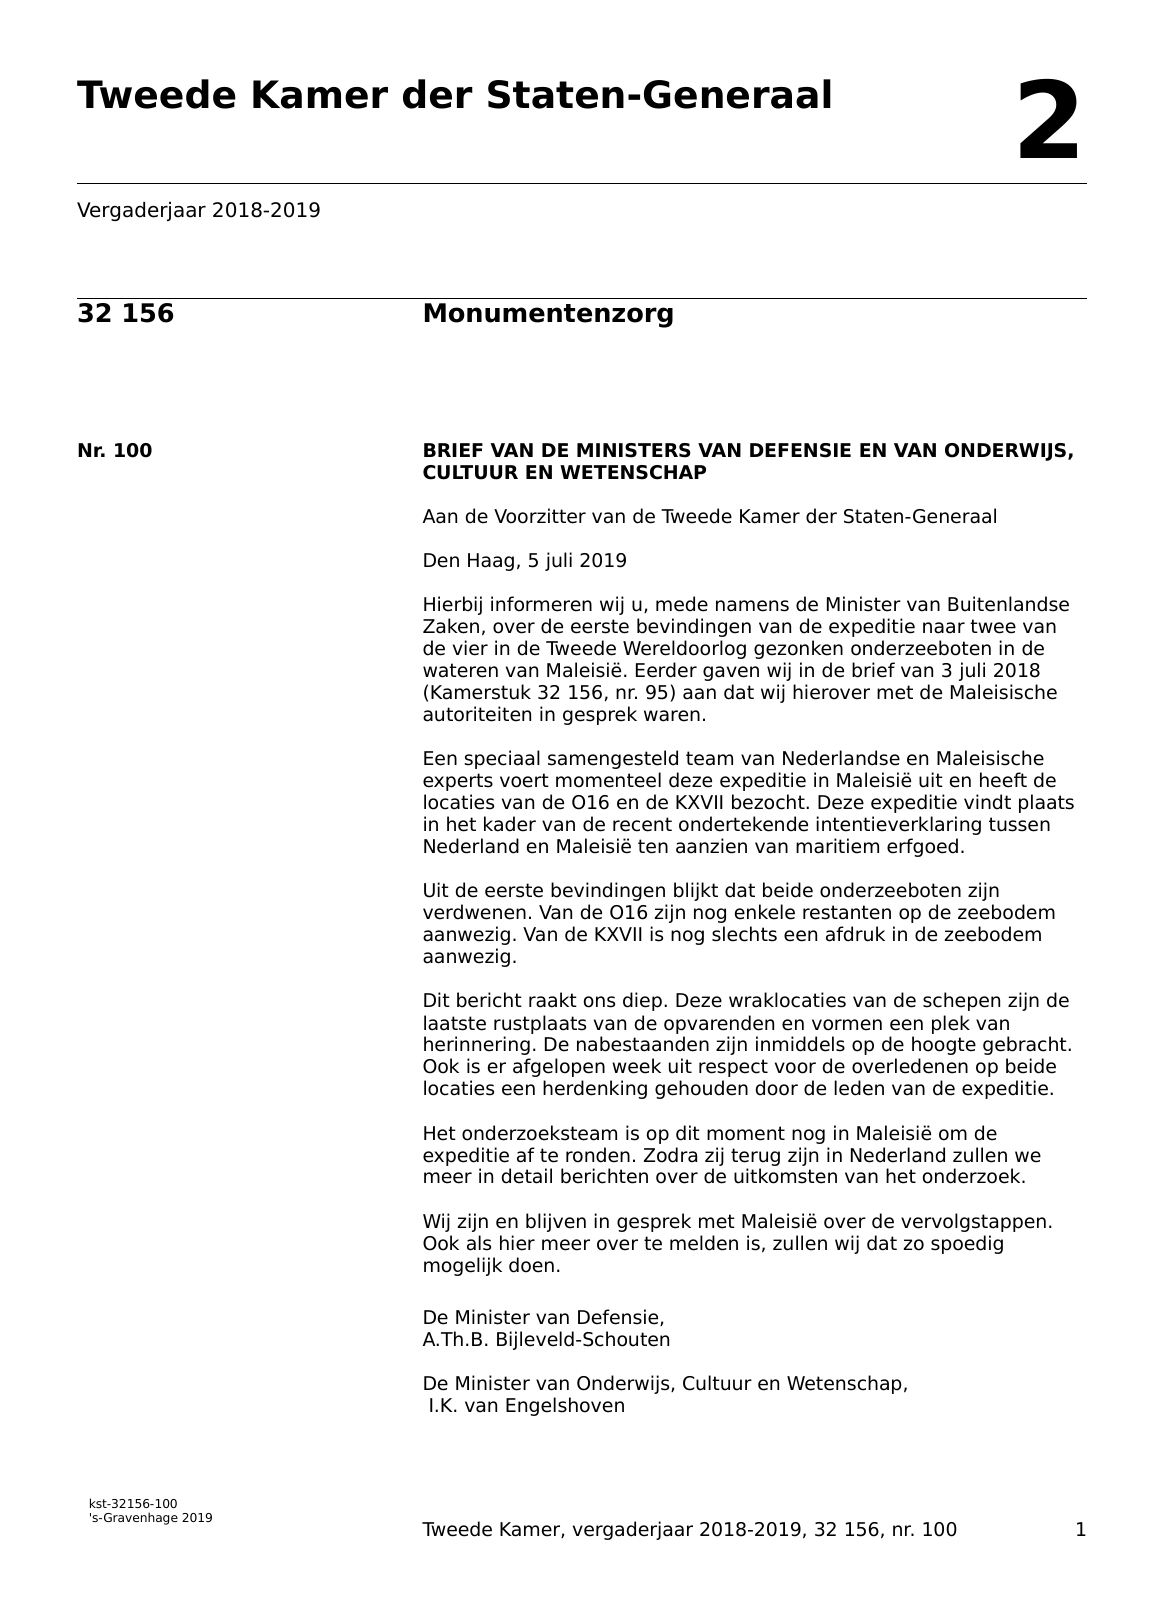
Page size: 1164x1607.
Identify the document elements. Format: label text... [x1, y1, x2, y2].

text kst-32156-100 [88, 1497, 323, 1511]
text Hierbij informeren wij u, mede namens de Minister van Buitenlandse Zaken, over de eerste bevindingen van de expeditie naar twee van de vier in de Tweede Wereldoorlog gezonken onderzeeboten in de wateren van Maleisië. Eerder gaven wij in de brief van 3 juli 2018 (Kamerstuk 32 156, nr. 95) aan dat wij hierover met de Maleisische autoriteiten in gesprek waren. [422, 594, 1087, 726]
subtitle 32 156 Monumentenzorg [77, 299, 1087, 329]
text De Minister van Onderwijs, Cultuur en Wetenschap, I.K. van Engelshoven [422, 1373, 1087, 1417]
table_cell Vergaderjaar 2018-2019 [77, 184, 1087, 298]
text Den Haag, 5 juli 2019 [422, 550, 1087, 572]
text De Minister van Defensie, A.Th.B. Bijleveld-Schouten [422, 1307, 1087, 1351]
text Uit de eerste bevindingen blijkt dat beide onderzeeboten zijn verdwenen. Van de O16 zijn nog enkele restanten op de zeebodem aanwezig. Van de KXVII is nog slechts een afdruk in de zeebodem aanwezig. [422, 880, 1087, 968]
table_header 2 [886, 59, 1087, 183]
text Aan de Voorzitter van de Tweede Kamer der Staten-Generaal [422, 506, 1087, 528]
text Wij zijn en blijven in gesprek met Maleisië over de vervolgstappen. Ook als hier meer over te melden is, zullen wij dat zo spoedig mogelijk doen. [422, 1211, 1087, 1277]
text 's-Gravenhage 2019 [88, 1511, 323, 1525]
text Dit bericht raakt ons diep. Deze wraklocaties van de schepen zijn de laatste rustplaats van de opvarenden en vormen een plek van herinnering. De nabestaanden zijn inmiddels op de hoogte gebracht. Ook is er afgelopen week uit respect voor de overledenen op beide locaties een herdenking gehouden door de leden van de expeditie. [422, 990, 1087, 1100]
text Een speciaal samengesteld team van Nederlandse en Maleisische experts voert momenteel deze expeditie in Maleisië uit en heeft de locaties van de O16 en de KXVII bezocht. Deze expeditie vindt plaats in het kader van de recent ondertekende intentieverklaring tussen Nederland en Maleisië ten aanzien van maritiem erfgoed. [422, 748, 1087, 858]
text Het onderzoeksteam is op dit moment nog in Maleisië om de expeditie af te ronden. Zodra zij terug zijn in Nederland zullen we meer in detail berichten over de uitkomsten van het onderzoek. [422, 1122, 1087, 1188]
subtitle Nr. 100 BRIEF VAN DE MINISTERS VAN DEFENSIE EN VAN ONDERWIJS, CULTUUR EN WETENSCHAP [77, 440, 1087, 484]
table_header Tweede Kamer der Staten-Generaal [77, 59, 886, 183]
